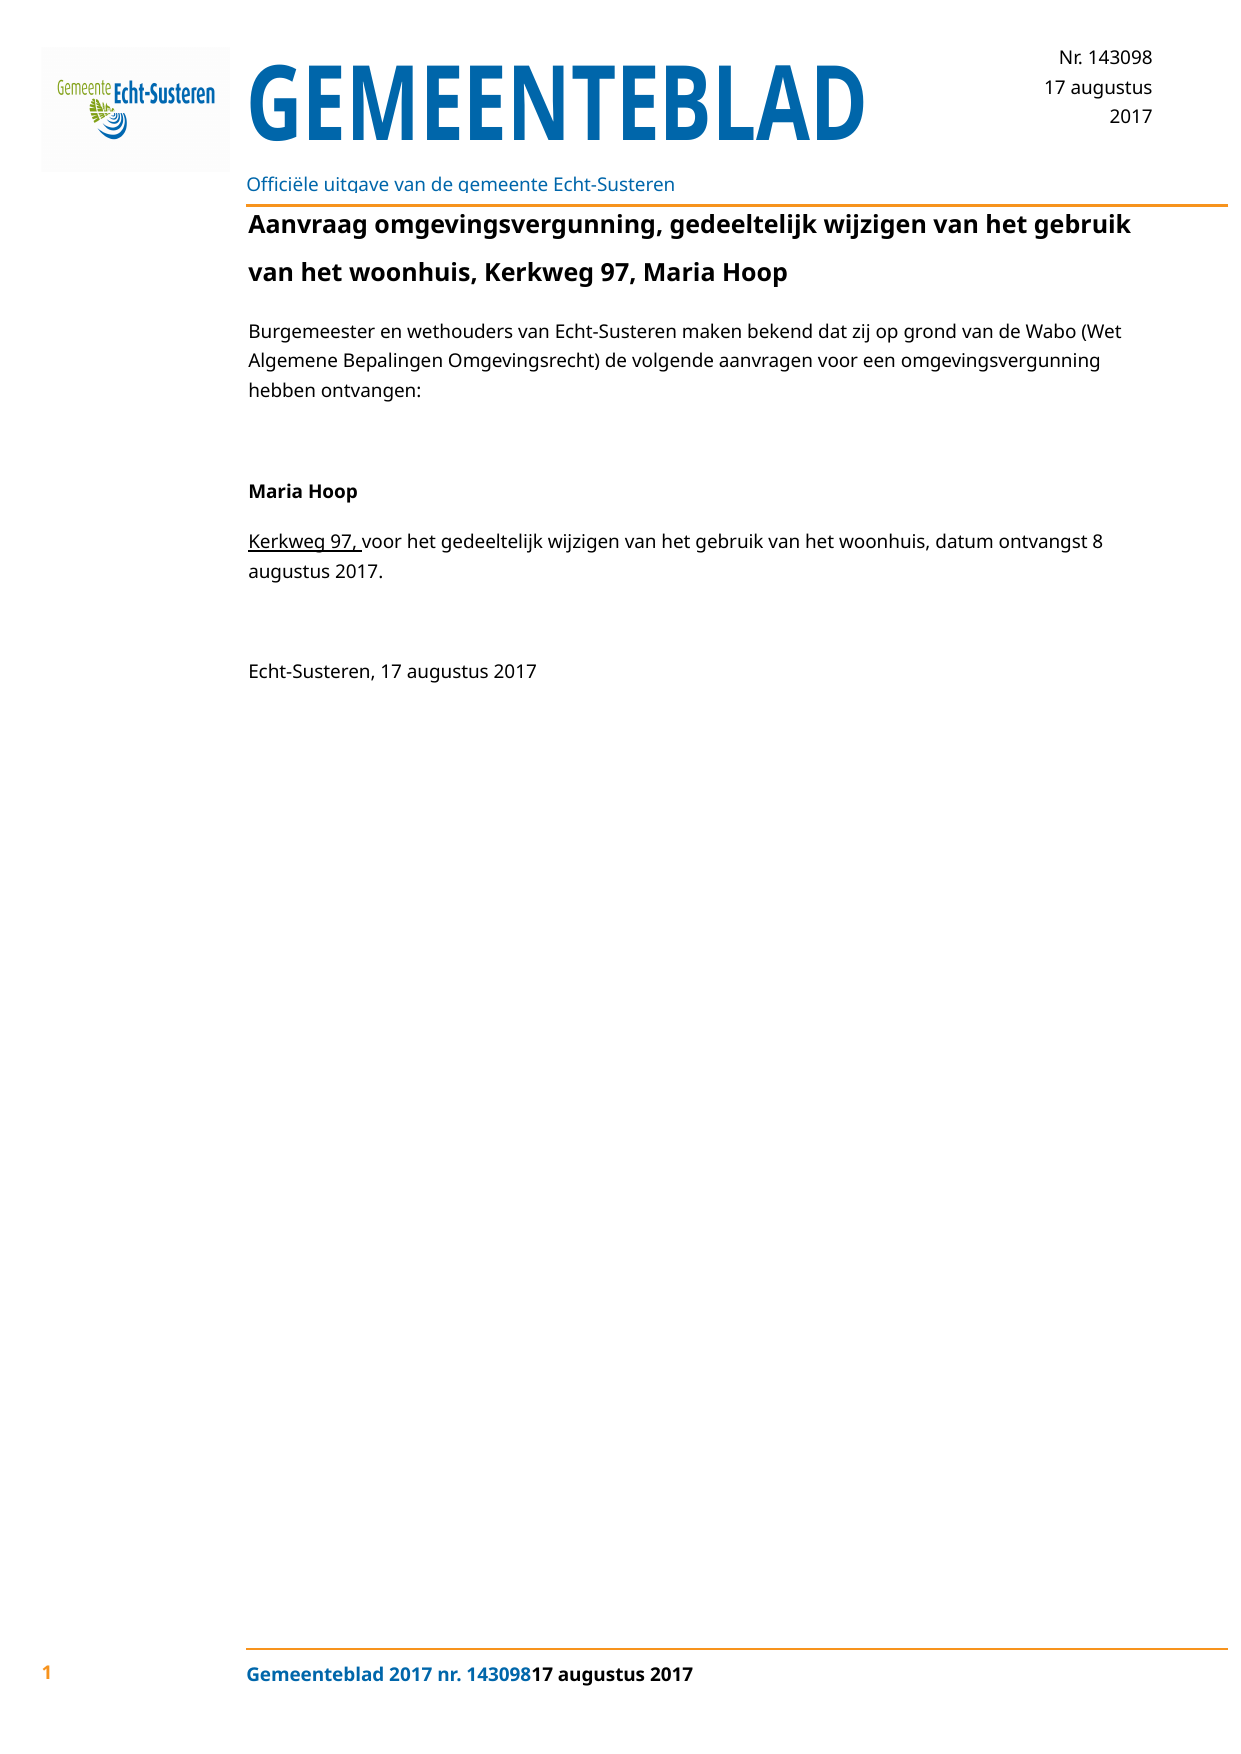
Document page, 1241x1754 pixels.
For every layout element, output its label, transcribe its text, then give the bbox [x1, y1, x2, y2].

text Burgemeester en wethouders van Echt-Susteren maken bekend dat zij op grond van de Wabo (Wet Algemene Bepalingen Omgevingsrecht) de volgende aanvragen voor een omgevingsvergunning hebben ontvangen: [248, 318, 1152, 403]
text Kerkweg 97, voor het gedeeltelijk wijzigen van het gebruik van het woonhuis, datum ontvangst 8 augustus 2017. [248, 528, 1152, 584]
text Maria Hoop [248, 478, 1152, 504]
picture [41, 47, 231, 172]
text Aanvraag omgevingsvergunning, gedeeltelijk wijzigen van het gebruik van het woonhuis, Kerkweg 97, Maria Hoop [248, 207, 1152, 288]
text Echt-Susteren, 17 augustus 2017 [248, 659, 1152, 684]
